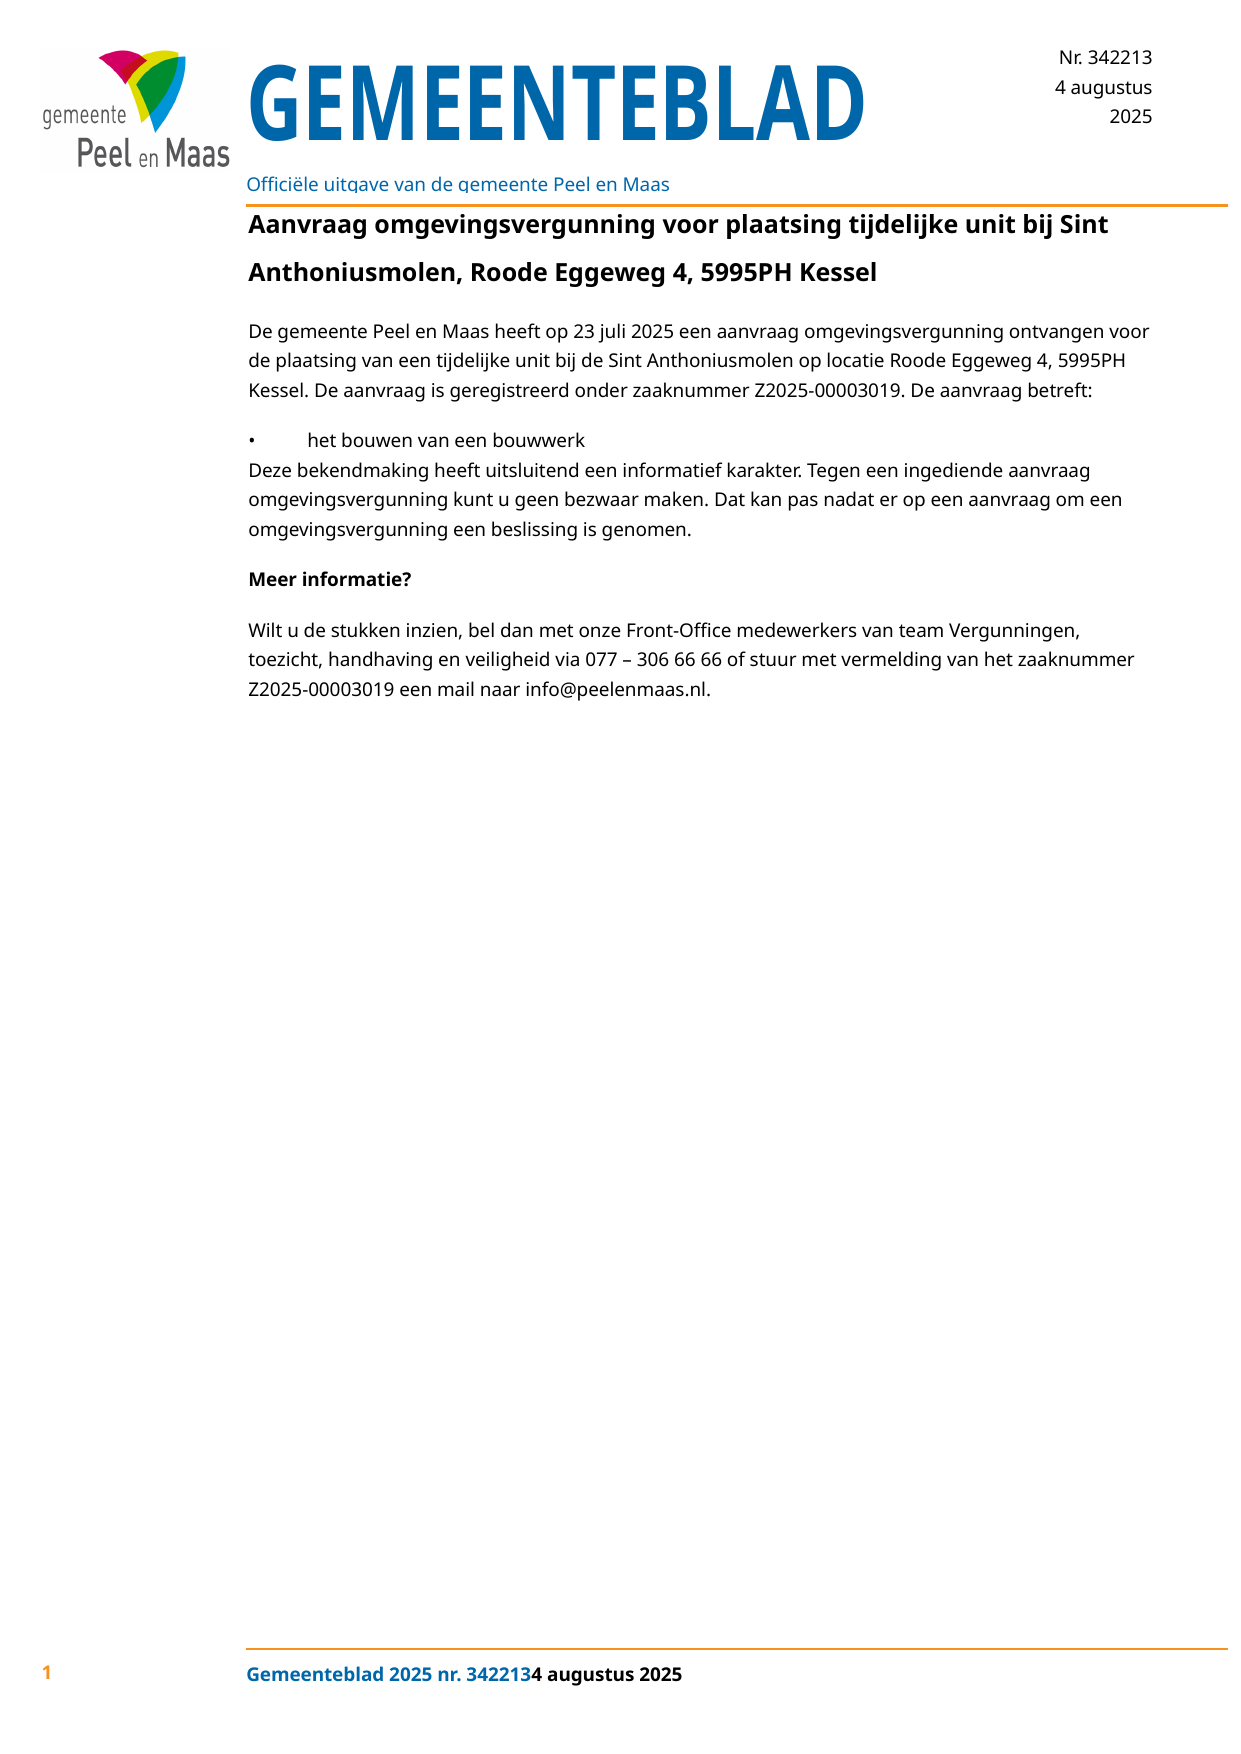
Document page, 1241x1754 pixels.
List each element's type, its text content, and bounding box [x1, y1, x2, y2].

text Deze bekendmaking heeft uitsluitend een informatief karakter. Tegen een ingediende aanvraag omgevingsvergunning kunt u geen bezwaar maken. Dat kan pas nadat er op een aanvraag om een omgevingsvergunning een beslissing is genomen. [248, 457, 1152, 542]
text Aanvraag omgevingsvergunning voor plaatsing tijdelijke unit bij Sint Anthoniusmolen, Roode Eggeweg 4, 5995PH Kessel [248, 207, 1152, 288]
picture [41, 47, 231, 172]
text Meer informatie? [248, 567, 1152, 592]
text Wilt u de stukken inzien, bel dan met onze Front-Office medewerkers van team Vergunningen, toezicht, handhaving en veiligheid via 077 – 306 66 66 of stuur met vermelding van het zaaknummer Z2025-00003019 een mail naar info@peelenmaas.nl. [248, 617, 1152, 702]
list het bouwen van een bouwwerk [248, 427, 1152, 453]
text De gemeente Peel en Maas heeft op 23 juli 2025 een aanvraag omgevingsvergunning ontvangen voor de plaatsing van een tijdelijke unit bij de Sint Anthoniusmolen op locatie Roode Eggeweg 4, 5995PH Kessel. De aanvraag is geregistreerd onder zaaknummer Z2025-00003019. De aanvraag betreft: [248, 318, 1152, 403]
